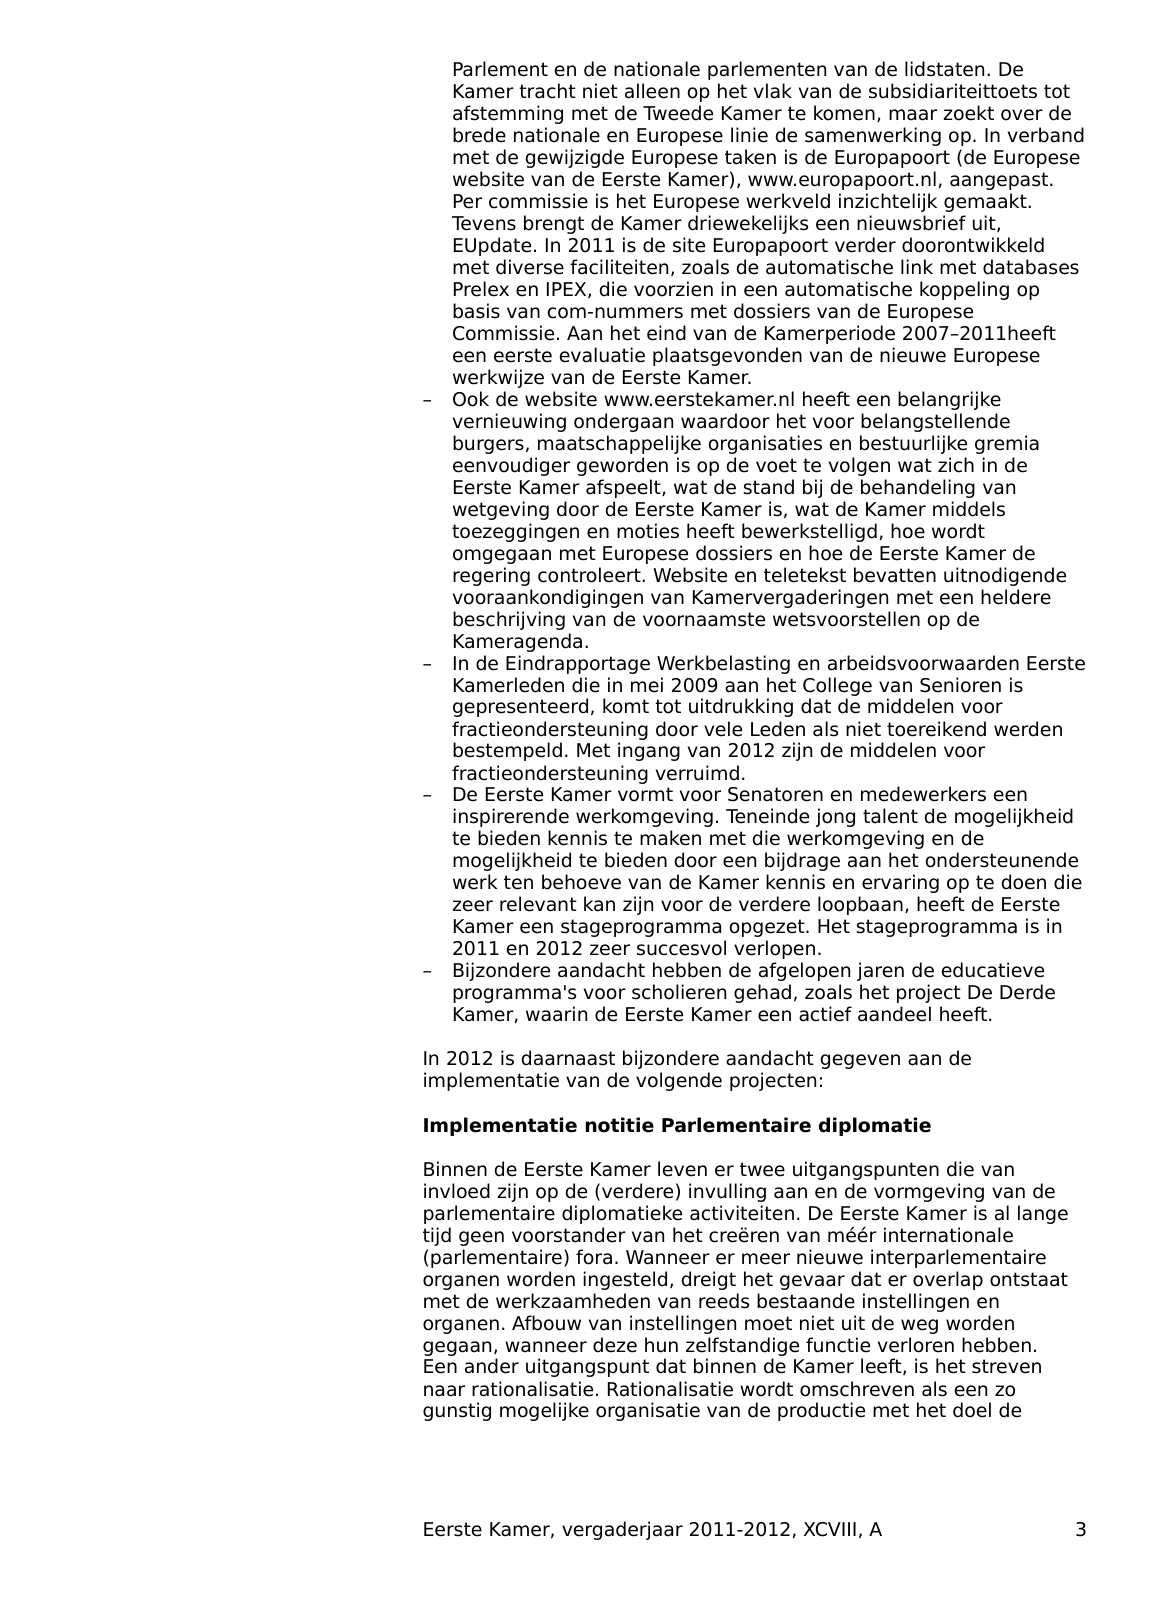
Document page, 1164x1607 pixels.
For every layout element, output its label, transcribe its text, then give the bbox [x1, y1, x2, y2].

text Een ander uitgangspunt dat binnen de Kamer leeft, is het streven naar rationalisatie. Rationalisatie wordt omschreven als een zo gunstig mogelijke organisatie van de productie met het doel de [422, 1356, 1087, 1422]
text Parlement en de nationale parlementen van de lidstaten. De Kamer tracht niet alleen op het vlak van de subsidiariteittoets tot afstemming met de Tweede Kamer te komen, maar zoekt over de brede nationale en Europese linie de samenwerking op. In verband met de gewijzigde Europese taken is de Europapoort (de Europese website van de Eerste Kamer), www.europapoort.nl, aangepast. Per commissie is het Europese werkveld inzichtelijk gemaakt. Tevens brengt de Kamer driewekelijks een nieuwsbrief uit, EUpdate. In 2011 is de site Europapoort verder doorontwikkeld met diverse faciliteiten, zoals de automatische link met databases Prelex en IPEX, die voorzien in een automatische koppeling op basis van com-nummers met dossiers van de Europese Commissie. Aan het eind van de Kamerperiode 2007–2011heeft een eerste evaluatie plaatsgevonden van de nieuwe Europese werkwijze van de Eerste Kamer. [422, 59, 1087, 389]
text Binnen de Eerste Kamer leven er twee uitgangspunten die van invloed zijn op de (verdere) invulling aan en de vormgeving van de parlementaire diplomatieke activiteiten. De Eerste Kamer is al lange tijd geen voorstander van het creëren van méér internationale (parlementaire) fora. Wanneer er meer nieuwe interparlementaire organen worden ingesteld, dreigt het gevaar dat er overlap ontstaat met de werkzaamheden van reeds bestaande instellingen en organen. Afbouw van instellingen moet niet uit de weg worden gegaan, wanneer deze hun zelfstandige functie verloren hebben. [422, 1159, 1087, 1356]
text – Ook de website www.eerstekamer.nl heeft een belangrijke vernieuwing ondergaan waardoor het voor belangstellende burgers, maatschappelijke organisaties en bestuurlijke gremia eenvoudiger geworden is op de voet te volgen wat zich in de Eerste Kamer afspeelt, wat de stand bij de behandeling van wetgeving door de Eerste Kamer is, wat de Kamer middels toezeggingen en moties heeft bewerkstelligd, hoe wordt omgegaan met Europese dossiers en hoe de Eerste Kamer de regering controleert. Website en teletekst bevatten uitnodigende vooraankondigingen van Kamervergaderingen met een heldere beschrijving van de voornaamste wetsvoorstellen op de Kameragenda. [422, 389, 1087, 652]
subtitle Implementatie notitie Parlementaire diplomatie [422, 1114, 1087, 1136]
text In 2012 is daarnaast bijzondere aandacht gegeven aan de implementatie van de volgende projecten: [422, 1048, 1087, 1092]
text – In de Eindrapportage Werkbelasting en arbeidsvoorwaarden Eerste Kamerleden die in mei 2009 aan het College van Senioren is gepresenteerd, komt tot uitdrukking dat de middelen voor fractieondersteuning door vele Leden als niet toereikend werden bestempeld. Met ingang van 2012 zijn de middelen voor fractieondersteuning verruimd. [422, 652, 1087, 784]
text – De Eerste Kamer vormt voor Senatoren en medewerkers een inspirerende werkomgeving. Teneinde jong talent de mogelijkheid te bieden kennis te maken met die werkomgeving en de mogelijkheid te bieden door een bijdrage aan het ondersteunende werk ten behoeve van de Kamer kennis en ervaring op te doen die zeer relevant kan zijn voor de verdere loopbaan, heeft de Eerste Kamer een stageprogramma opgezet. Het stageprogramma is in 2011 en 2012 zeer succesvol verlopen. [422, 784, 1087, 960]
text – Bijzondere aandacht hebben de afgelopen jaren de educatieve programma's voor scholieren gehad, zoals het project De Derde Kamer, waarin de Eerste Kamer een actief aandeel heeft. [422, 960, 1087, 1026]
